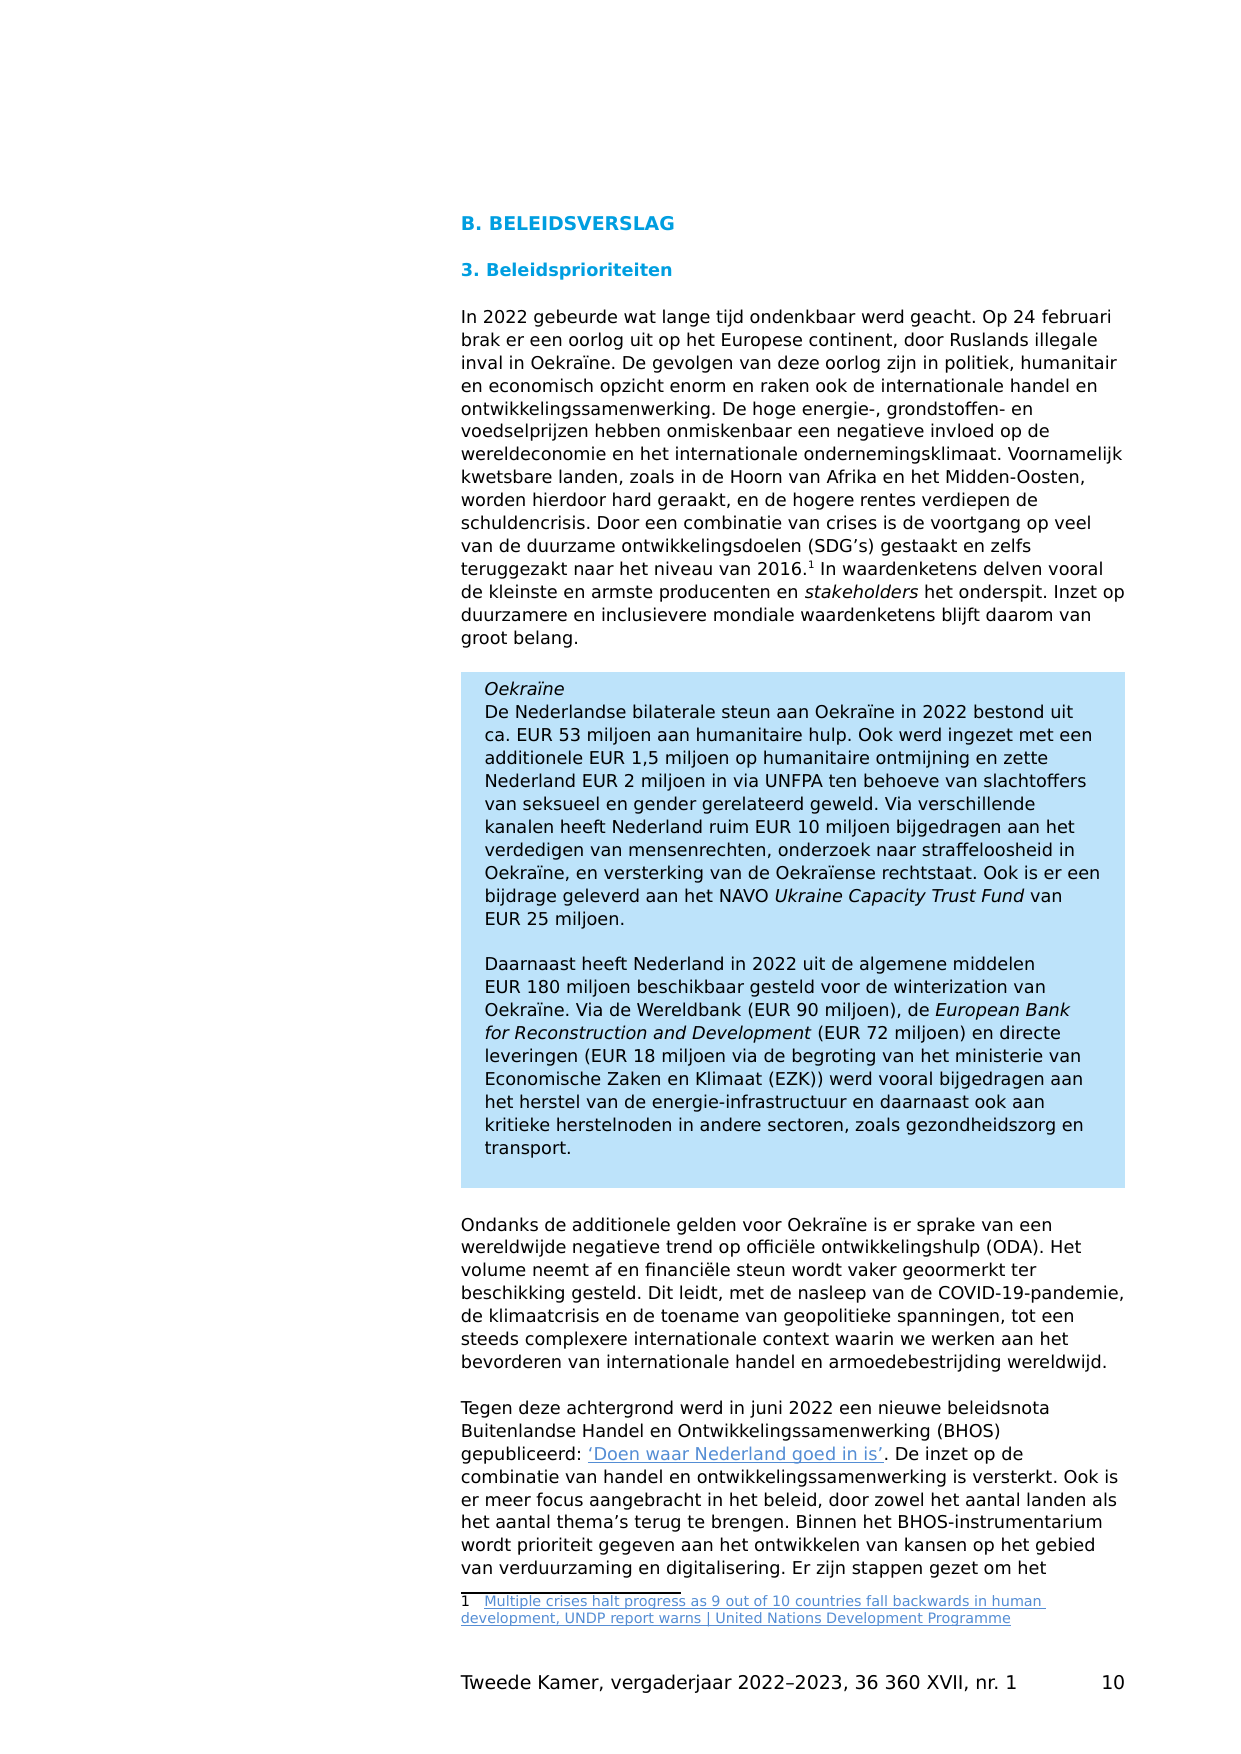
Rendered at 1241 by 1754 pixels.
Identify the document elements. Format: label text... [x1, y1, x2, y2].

title 3. Beleidsprioriteiten [461, 258, 1125, 281]
table_header Oekraïne De Nederlandse bilaterale steun aan Oekraïne in 2022 bestond uit ca. EUR 53 miljoen aan humanitaire hulp. Ook werd ingezet met een additionele EUR 1,5 miljoen op humanitaire ontmijning en zette Nederland EUR 2 miljoen in via UNFPA ten behoeve van slachtoffers van seksueel en gender gerelateerd geweld. Via verschillende kanalen heeft Nederland ruim EUR 10 miljoen bijgedragen aan het verdedigen van mensenrechten, onderzoek naar straffeloosheid in Oekraïne, en versterking van de Oekraïense rechtstaat. Ook is er een bijdrage geleverd aan het NAVO Ukraine Capacity Trust Fund van EUR 25 miljoen. Daarnaast heeft Nederland in 2022 uit de algemene middelen EUR 180 miljoen beschikbaar gesteld voor de winterization van Oekraïne. Via de Wereldbank (EUR 90 miljoen), de European Bank for Reconstruction and Development (EUR 72 miljoen) en directe leveringen (EUR 18 miljoen via de begroting van het ministerie van Economische Zaken en Klimaat (EZK)) werd vooral bijgedragen aan het herstel van de energie-infrastructuur en daarnaast ook aan kritieke herstelnoden in andere sectoren, zoals gezondheidszorg en transport. [461, 672, 1125, 1188]
title B. Beleidsverslag [461, 213, 1125, 235]
text __Multiple crises halt progress as 9 out of 10 countries fall backwards in human development, UNDP report warns | United Nations Development Programme [461, 1593, 1125, 1627]
text Tegen deze achtergrond werd in juni 2022 een nieuwe beleidsnota Buitenlandse Handel en Ontwikkelingssamenwerking (BHOS) gepubliceerd: ‘Doen waar Nederland goed in is’. De inzet op de combinatie van handel en ontwikkelingssamenwerking is versterkt. Ook is er meer focus aangebracht in het beleid, door zowel het aantal landen als het aantal thema’s terug te brengen. Binnen het BHOS-instrumentarium wordt prioriteit gegeven aan het ontwikkelen van kansen op het gebied van verduurzaming en digitalisering. Er zijn stappen gezet om het [461, 1396, 1125, 1579]
text In 2022 gebeurde wat lange tijd ondenkbaar werd geacht. Op 24 februari brak er een oorlog uit op het Europese continent, door Ruslands illegale inval in Oekraïne. De gevolgen van deze oorlog zijn in politiek, humanitair en economisch opzicht enorm en raken ook de internationale handel en ontwikkelingssamenwerking. De hoge energie-, grondstoffen- en voedselprijzen hebben onmiskenbaar een negatieve invloed op de wereldeconomie en het internationale ondernemingsklimaat. Voornamelijk kwetsbare landen, zoals in de Hoorn van Afrika en het Midden-Oosten, worden hierdoor hard geraakt, en de hogere rentes verdiepen de schuldencrisis. Door een combinatie van crises is de voortgang op veel van de duurzame ontwikkelingsdoelen (SDG’s) gestaakt en zelfs teruggezakt naar het niveau van 2016. In waardenketens delven vooral de kleinste en armste producenten en stakeholders het onderspit. Inzet op duurzamere en inclusievere mondiale waardenketens blijft daarom van groot belang. [461, 305, 1125, 649]
text Ondanks de additionele gelden voor Oekraïne is er sprake van een wereldwijde negatieve trend op officiële ontwikkelingshulp (ODA). Het volume neemt af en financiële steun wordt vaker geoormerkt ter beschikking gesteld. Dit leidt, met de nasleep van de COVID-19-pandemie, de klimaatcrisis en de toename van geopolitieke spanningen, tot een steeds complexere internationale context waarin we werken aan het bevorderen van internationale handel en armoedebestrijding wereldwijd. [461, 1213, 1125, 1373]
